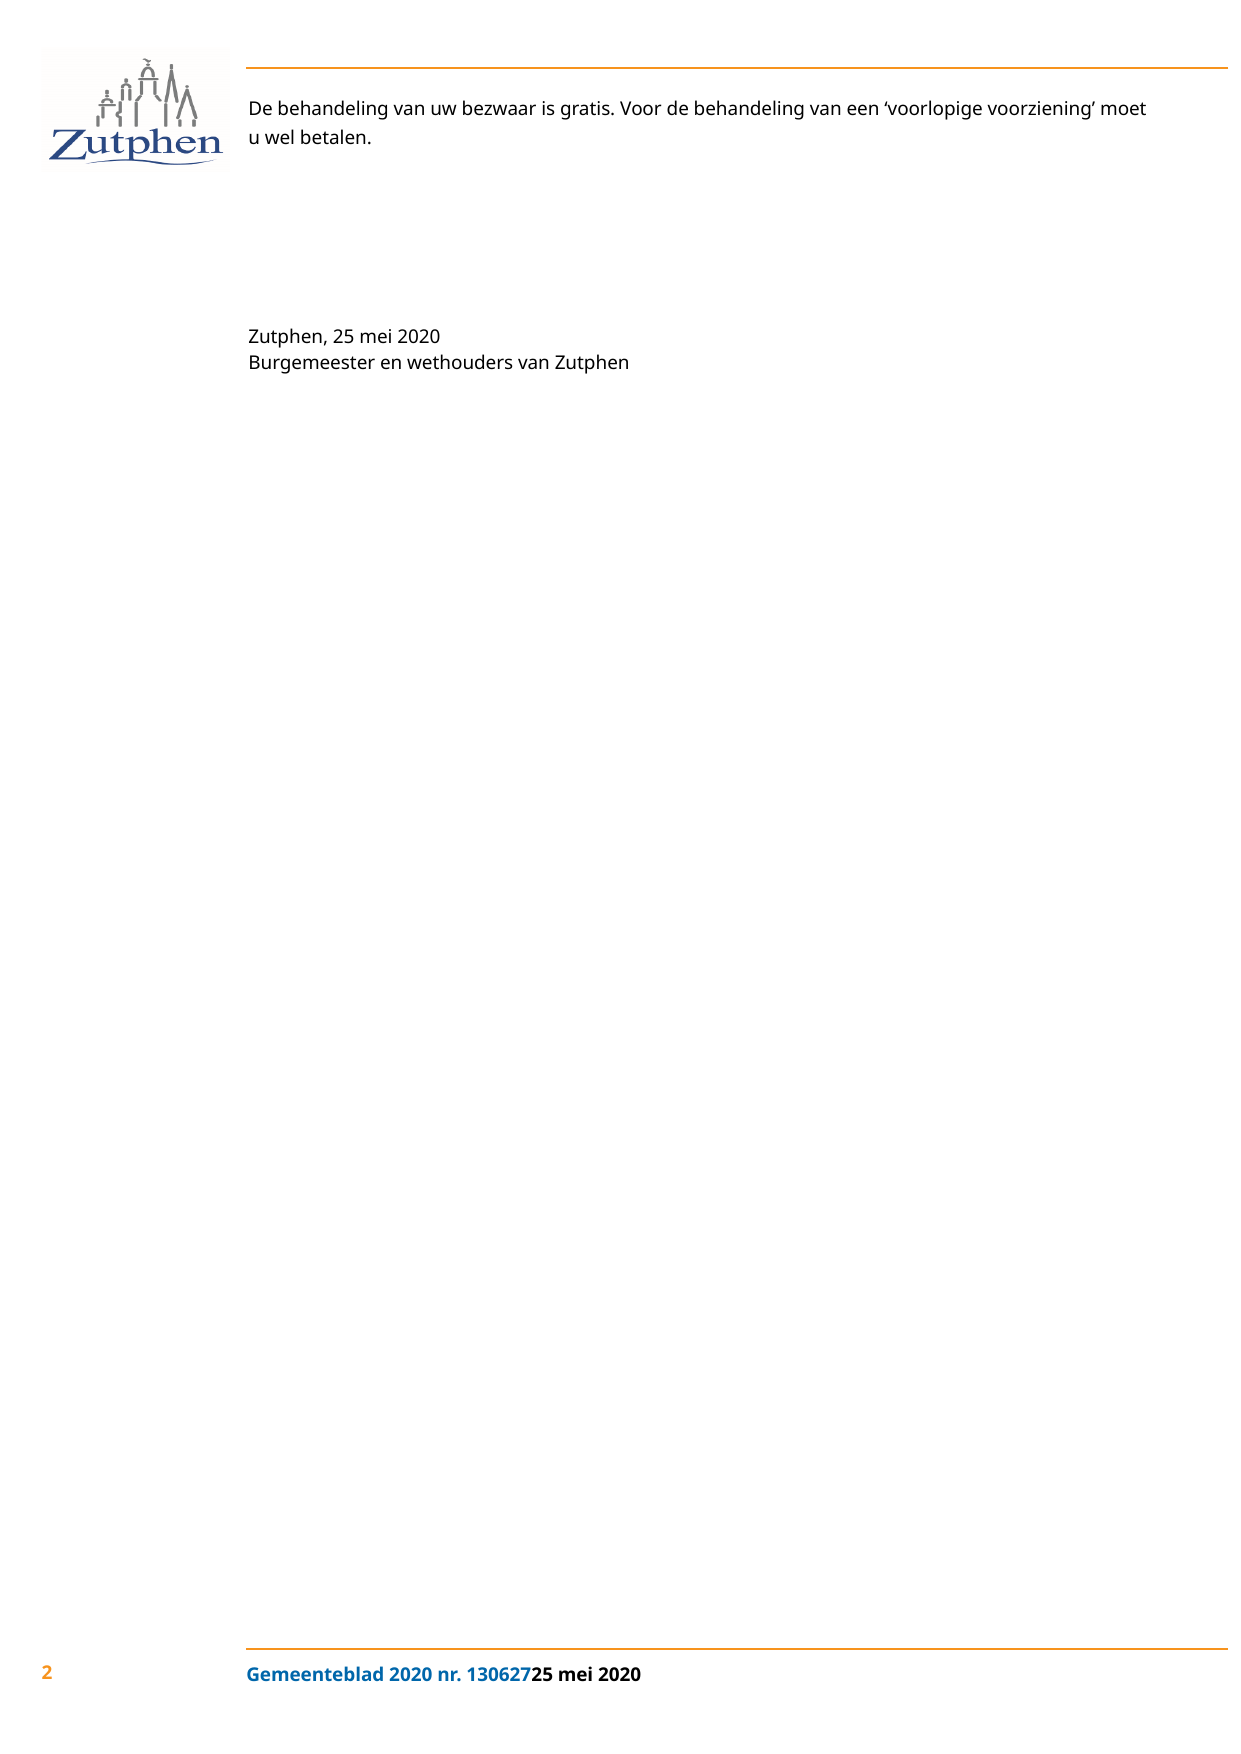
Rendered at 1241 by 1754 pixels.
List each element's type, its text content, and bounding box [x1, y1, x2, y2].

text Burgemeester en wethouders van Zutphen [248, 349, 1152, 375]
picture [41, 47, 231, 172]
text Zutphen, 25 mei 2020 [248, 323, 1152, 349]
text De behandeling van uw bezwaar is gratis. Voor de behandeling van een ‘voorlopige voorziening’ moet u wel betalen. [248, 95, 1152, 150]
